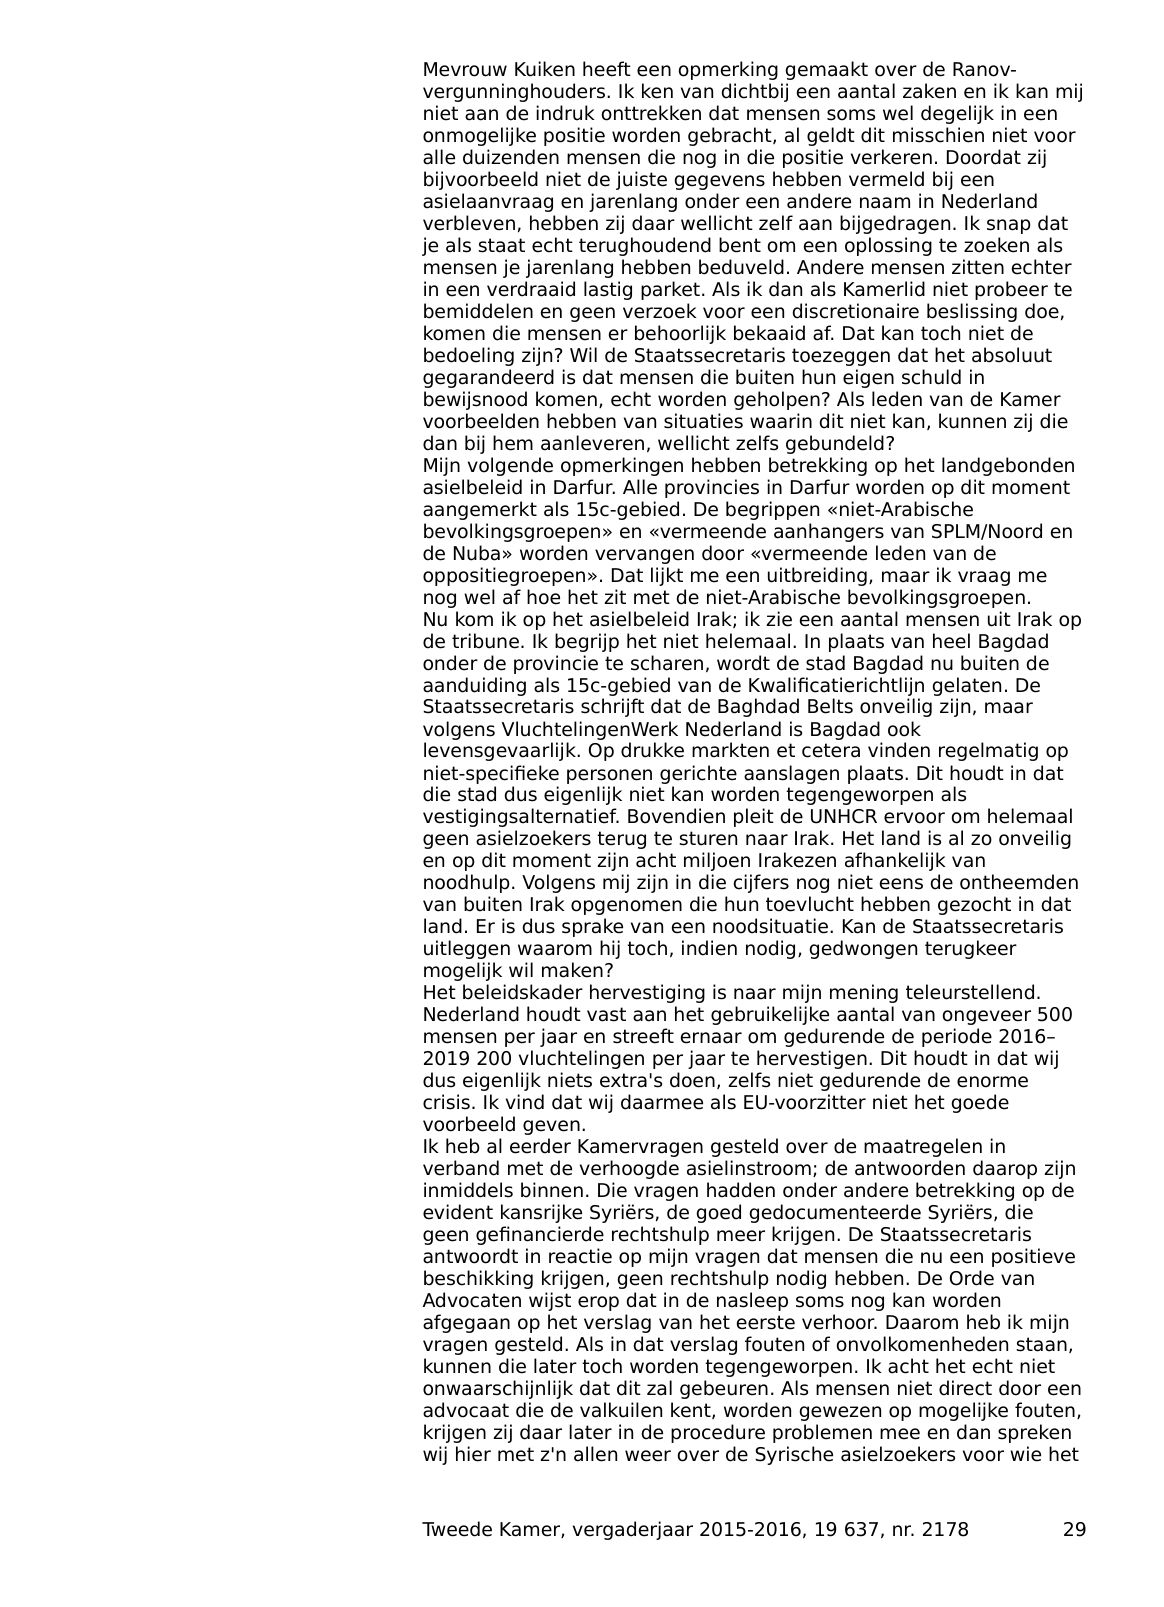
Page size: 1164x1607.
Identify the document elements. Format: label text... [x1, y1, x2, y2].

text Nu kom ik op het asielbeleid Irak; ik zie een aantal mensen uit Irak op de tribune. Ik begrijp het niet helemaal. In plaats van heel Bagdad onder de provincie te scharen, wordt de stad Bagdad nu buiten de aanduiding als 15c-gebied van de Kwalificatierichtlijn gelaten. De Staatssecretaris schrijft dat de Baghdad Belts onveilig zijn, maar volgens VluchtelingenWerk Nederland is Bagdad ook levensgevaarlijk. Op drukke markten et cetera vinden regelmatig op niet-specifieke personen gerichte aanslagen plaats. Dit houdt in dat die stad dus eigenlijk niet kan worden tegengeworpen als vestigingsalternatief. Bovendien pleit de UNHCR ervoor om helemaal geen asielzoekers terug te sturen naar Irak. Het land is al zo onveilig en op dit moment zijn acht miljoen Irakezen afhankelijk van noodhulp. Volgens mij zijn in die cijfers nog niet eens de ontheemden van buiten Irak opgenomen die hun toevlucht hebben gezocht in dat land. Er is dus sprake van een noodsituatie. Kan de Staatssecretaris uitleggen waarom hij toch, indien nodig, gedwongen terugkeer mogelijk wil maken? [422, 608, 1087, 982]
text Mijn volgende opmerkingen hebben betrekking op het landgebonden asielbeleid in Darfur. Alle provincies in Darfur worden op dit moment aangemerkt als 15c-gebied. De begrippen «niet-Arabische bevolkingsgroepen» en «vermeende aanhangers van SPLM/Noord en de Nuba» worden vervangen door «vermeende leden van de oppositiegroepen». Dat lijkt me een uitbreiding, maar ik vraag me nog wel af hoe het zit met de niet-Arabische bevolkingsgroepen. [422, 455, 1087, 608]
text Ik heb al eerder Kamervragen gesteld over de maatregelen in verband met de verhoogde asielinstroom; de antwoorden daarop zijn inmiddels binnen. Die vragen hadden onder andere betrekking op de evident kansrijke Syriërs, de goed gedocumenteerde Syriërs, die geen gefinancierde rechtshulp meer krijgen. De Staatssecretaris antwoordt in reactie op mijn vragen dat mensen die nu een positieve beschikking krijgen, geen rechtshulp nodig hebben. De Orde van Advocaten wijst erop dat in de nasleep soms nog kan worden afgegaan op het verslag van het eerste verhoor. Daarom heb ik mijn vragen gesteld. Als in dat verslag fouten of onvolkomenheden staan, kunnen die later toch worden tegengeworpen. Ik acht het echt niet onwaarschijnlijk dat dit zal gebeuren. Als mensen niet direct door een advocaat die de valkuilen kent, worden gewezen op mogelijke fouten, krijgen zij daar later in de procedure problemen mee en dan spreken wij hier met z'n allen weer over de Syrische asielzoekers voor wie het [422, 1136, 1087, 1466]
text Het beleidskader hervestiging is naar mijn mening teleurstellend. Nederland houdt vast aan het gebruikelijke aantal van ongeveer 500 mensen per jaar en streeft ernaar om gedurende de periode 2016–2019 200 vluchtelingen per jaar te hervestigen. Dit houdt in dat wij dus eigenlijk niets extra's doen, zelfs niet gedurende de enorme crisis. Ik vind dat wij daarmee als EU-voorzitter niet het goede voorbeeld geven. [422, 982, 1087, 1136]
text Mevrouw Kuiken heeft een opmerking gemaakt over de Ranov-vergunninghouders. Ik ken van dichtbij een aantal zaken en ik kan mij niet aan de indruk onttrekken dat mensen soms wel degelijk in een onmogelijke positie worden gebracht, al geldt dit misschien niet voor alle duizenden mensen die nog in die positie verkeren. Doordat zij bijvoorbeeld niet de juiste gegevens hebben vermeld bij een asielaanvraag en jarenlang onder een andere naam in Nederland verbleven, hebben zij daar wellicht zelf aan bijgedragen. Ik snap dat je als staat echt terughoudend bent om een oplossing te zoeken als mensen je jarenlang hebben beduveld. Andere mensen zitten echter in een verdraaid lastig parket. Als ik dan als Kamerlid niet probeer te bemiddelen en geen verzoek voor een discretionaire beslissing doe, komen die mensen er behoorlijk bekaaid af. Dat kan toch niet de bedoeling zijn? Wil de Staatssecretaris toezeggen dat het absoluut gegarandeerd is dat mensen die buiten hun eigen schuld in bewijsnood komen, echt worden geholpen? Als leden van de Kamer voorbeelden hebben van situaties waarin dit niet kan, kunnen zij die dan bij hem aanleveren, wellicht zelfs gebundeld? [422, 59, 1087, 455]
